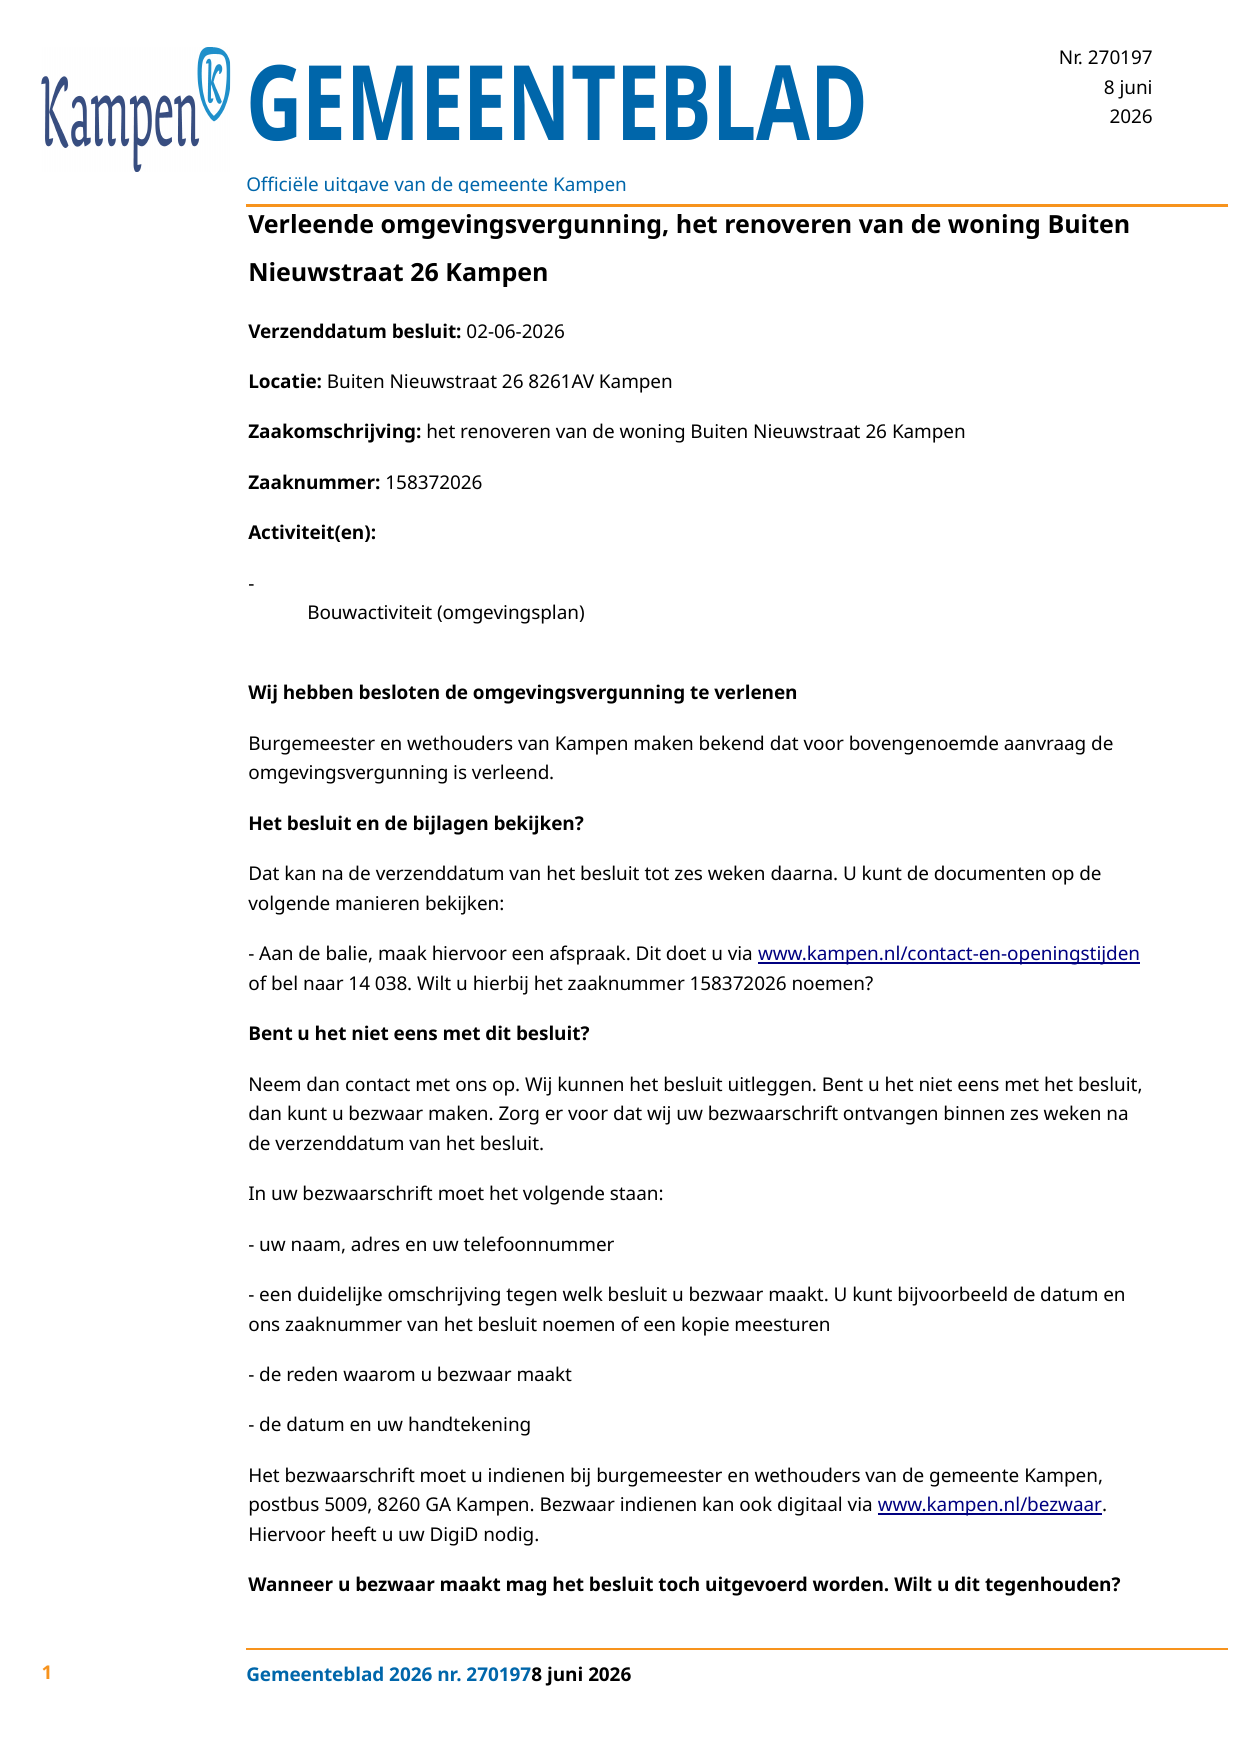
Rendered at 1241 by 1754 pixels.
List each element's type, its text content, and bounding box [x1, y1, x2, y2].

text Zaakomschrijving: het renoveren van de woning Buiten Nieuwstraat 26 Kampen [248, 419, 1152, 444]
text - de reden waarom u bezwaar maakt [248, 1361, 1152, 1387]
text Bent u het niet eens met dit besluit? [248, 1020, 1152, 1046]
text Locatie: Buiten Nieuwstraat 26 8261AV Kampen [248, 368, 1152, 394]
text Verzenddatum besluit: 02-06-2026 [248, 318, 1152, 344]
text Neem dan contact met ons op. Wij kunnen het besluit uitleggen. Bent u het niet eens met het besluit, dan kunt u bezwaar maken. Zorg er voor dat wij uw bezwaarschrift ontvangen binnen zes weken na de verzenddatum van het besluit. [248, 1071, 1152, 1156]
text Het besluit en de bijlagen bekijken? [248, 810, 1152, 836]
picture [41, 47, 231, 172]
list Bouwactiviteit (omgevingsplan) [248, 599, 1152, 625]
text Het bezwaarschrift moet u indienen bij burgemeester en wethouders van de gemeente Kampen, postbus 5009, 8260 GA Kampen. Bezwaar indienen kan ook digitaal via www.kampen.nl/bezwaar. Hiervoor heeft u uw DigiD nodig. [248, 1462, 1152, 1547]
text In uw bezwaarschrift moet het volgende staan: [248, 1180, 1152, 1206]
text Dat kan na de verzenddatum van het besluit tot zes weken daarna. U kunt de documenten op de volgende manieren bekijken: [248, 860, 1152, 916]
text Zaaknummer: 158372026 [248, 469, 1152, 495]
text - uw naam, adres en uw telefoonnummer [248, 1231, 1152, 1257]
text - Aan de balie, maak hiervoor een afspraak. Dit doet u via www.kampen.nl/contact-en-openingstijden of bel naar 14 038. Wilt u hierbij het zaaknummer 158372026 noemen? [248, 940, 1152, 996]
text Wij hebben besloten de omgevingsvergunning te verlenen [248, 679, 1152, 705]
text Wanneer u bezwaar maakt mag het besluit toch uitgevoerd worden. Wilt u dit tegenhouden? [248, 1572, 1152, 1597]
text Verleende omgevingsvergunning, het renoveren van de woning Buiten Nieuwstraat 26 Kampen [248, 207, 1152, 288]
text - een duidelijke omschrijving tegen welk besluit u bezwaar maakt. U kunt bijvoorbeeld de datum en ons zaaknummer van het besluit noemen of een kopie meesturen [248, 1281, 1152, 1337]
text Activiteit(en): [248, 519, 1152, 545]
text - de datum en uw handtekening [248, 1412, 1152, 1437]
text Burgemeester en wethouders van Kampen maken bekend dat voor bovengenoemde aanvraag de omgevingsvergunning is verleend. [248, 730, 1152, 785]
